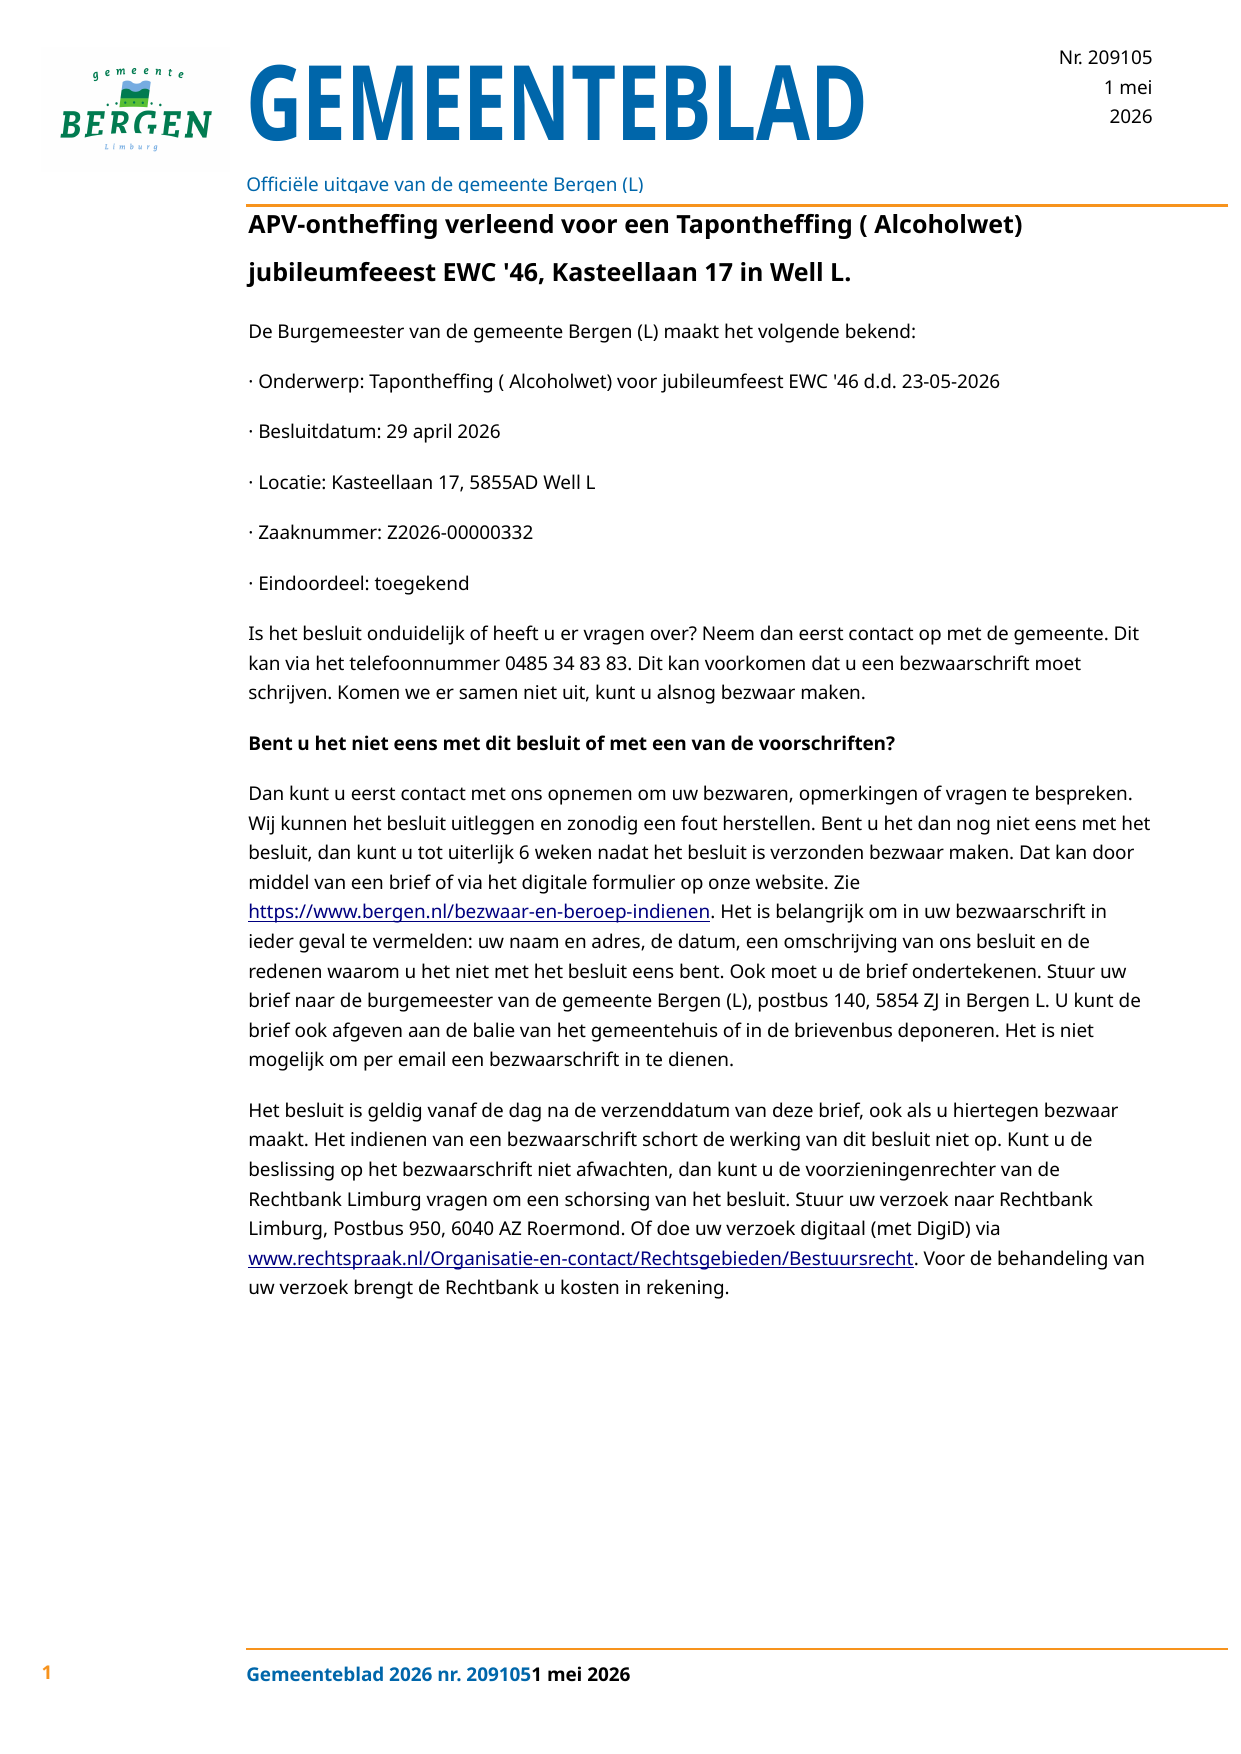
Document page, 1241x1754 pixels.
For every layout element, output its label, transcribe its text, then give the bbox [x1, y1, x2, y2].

text Dan kunt u eerst contact met ons opnemen om uw bezwaren, opmerkingen of vragen te bespreken. Wij kunnen het besluit uitleggen en zonodig een fout herstellen. Bent u het dan nog niet eens met het besluit, dan kunt u tot uiterlijk 6 weken nadat het besluit is verzonden bezwaar maken. Dat kan door middel van een brief of via het digitale formulier op onze website. Zie https://www.bergen.nl/bezwaar-en-beroep-indienen. Het is belangrijk om in uw bezwaarschrift in ieder geval te vermelden: uw naam en adres, de datum, een omschrijving van ons besluit en de redenen waarom u het niet met het besluit eens bent. Ook moet u de brief ondertekenen. Stuur uw brief naar de burgemeester van de gemeente Bergen (L), postbus 140, 5854 ZJ in Bergen L. U kunt de brief ook afgeven aan de balie van het gemeentehuis of in de brievenbus deponeren. Het is niet mogelijk om per email een bezwaarschrift in te dienen. [248, 780, 1152, 1072]
text APV-ontheffing verleend voor een Tapontheffing ( Alcoholwet) jubileumfeeest EWC '46, Kasteellaan 17 in Well L. [248, 207, 1152, 288]
text Is het besluit onduidelijk of heeft u er vragen over? Neem dan eerst contact op met de gemeente. Dit kan via het telefoonnummer 0485 34 83 83. Dit kan voorkomen dat u een bezwaarschrift moet schrijven. Komen we er samen niet uit, kunt u alsnog bezwaar maken. [248, 620, 1152, 705]
text · Locatie: Kasteellaan 17, 5855AD Well L [248, 469, 1152, 495]
text · Besluitdatum: 29 april 2026 [248, 419, 1152, 444]
picture [41, 47, 231, 172]
text Bent u het niet eens met dit besluit of met een van de voorschriften? [248, 730, 1152, 756]
text · Zaaknummer: Z2026-00000332 [248, 519, 1152, 545]
text De Burgemeester van de gemeente Bergen (L) maakt het volgende bekend: [248, 318, 1152, 344]
text Het besluit is geldig vanaf de dag na de verzenddatum van deze brief, ook als u hiertegen bezwaar maakt. Het indienen van een bezwaarschrift schort de werking van dit besluit niet op. Kunt u de beslissing op het bezwaarschrift niet afwachten, dan kunt u de voorzieningenrechter van de Rechtbank Limburg vragen om een schorsing van het besluit. Stuur uw verzoek naar Rechtbank Limburg, Postbus 950, 6040 AZ Roermond. Of doe uw verzoek digitaal (met DigiD) via www.rechtspraak.nl/Organisatie-en-contact/Rechtsgebieden/Bestuursrecht. Voor de behandeling van uw verzoek brengt de Rechtbank u kosten in rekening. [248, 1097, 1152, 1300]
text · Eindoordeel: toegekend [248, 570, 1152, 596]
text · Onderwerp: Tapontheffing ( Alcoholwet) voor jubileumfeest EWC '46 d.d. 23-05-2026 [248, 368, 1152, 394]
